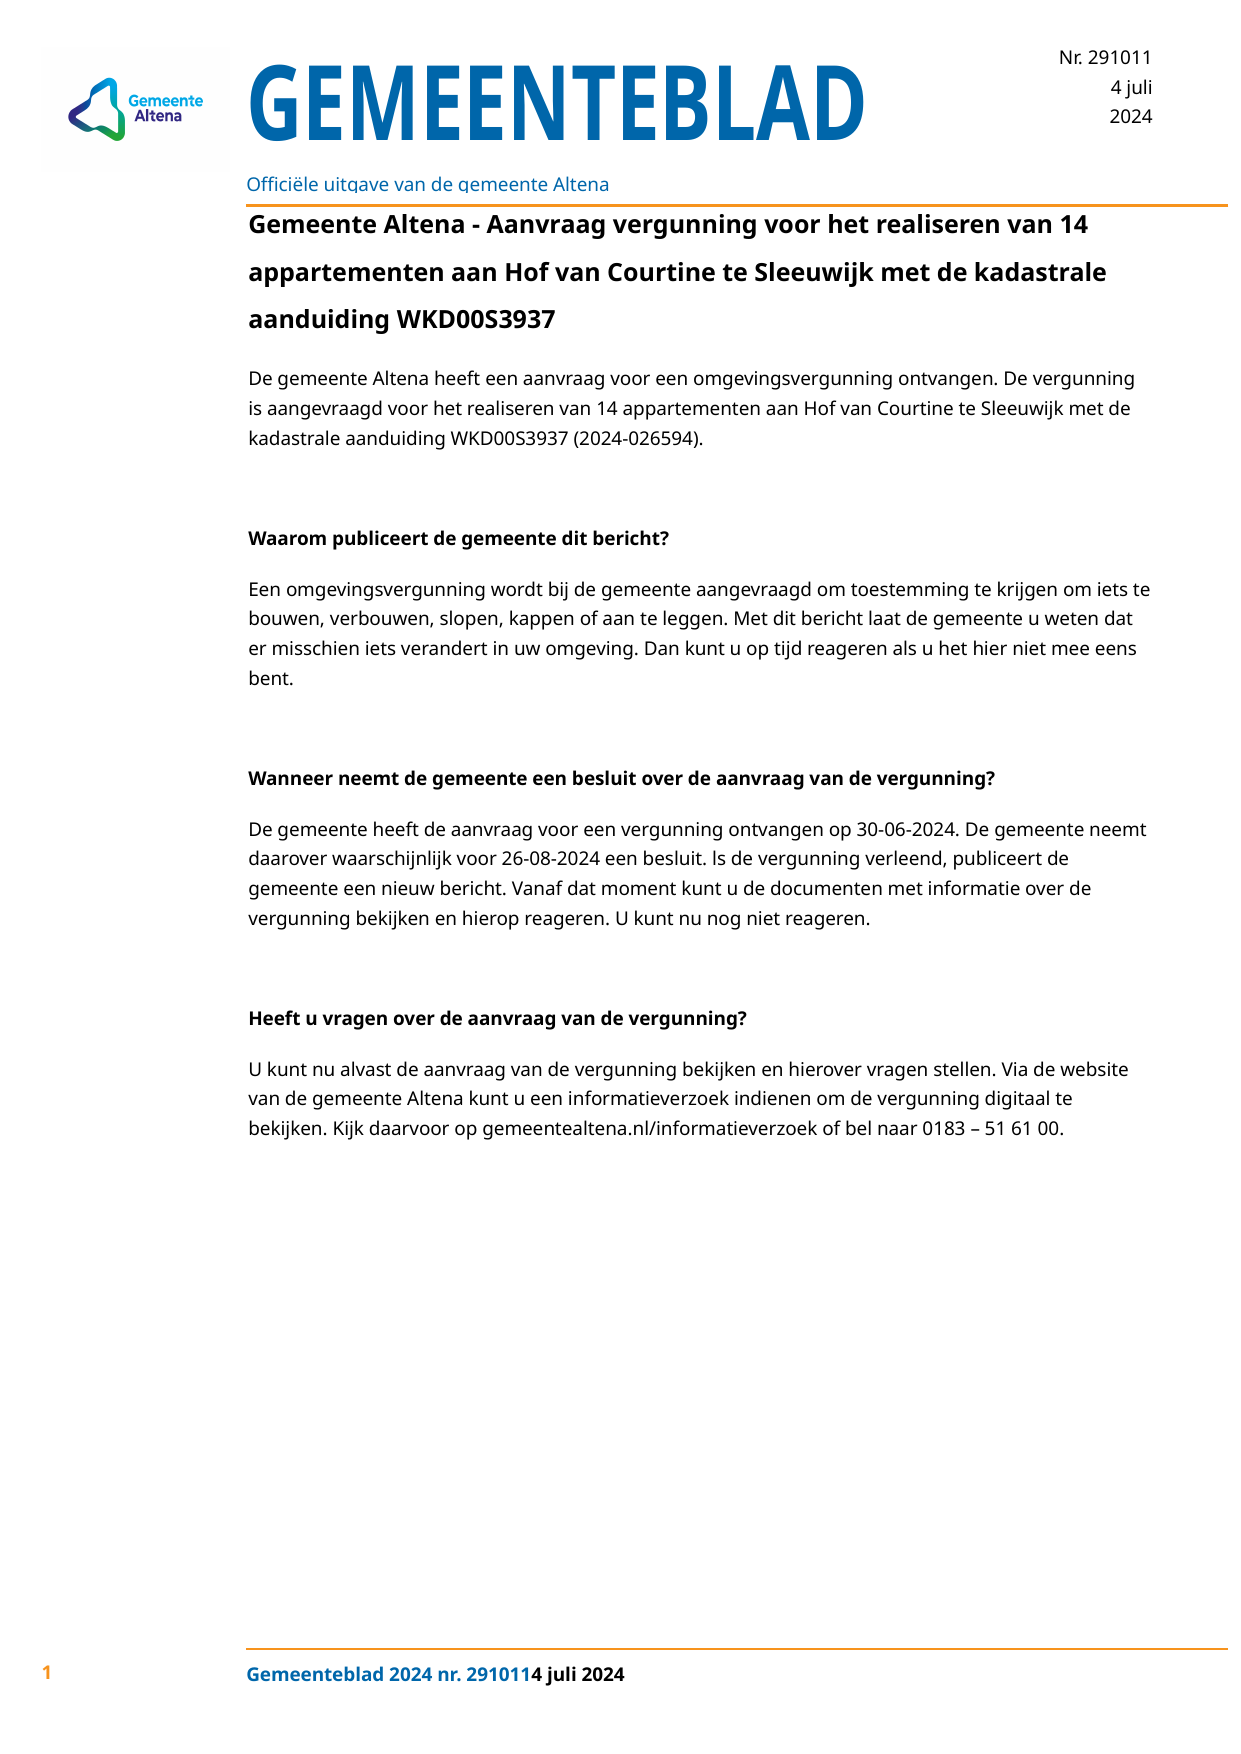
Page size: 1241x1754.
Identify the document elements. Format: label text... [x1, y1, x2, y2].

text Gemeente Altena - Aanvraag vergunning voor het realiseren van 14 appartementen aan Hof van Courtine te Sleeuwijk met de kadastrale aanduiding WKD00S3937 [248, 207, 1152, 336]
text Wanneer neemt de gemeente een besluit over de aanvraag van de vergunning? [248, 766, 1152, 791]
picture [41, 47, 231, 172]
text U kunt nu alvast de aanvraag van de vergunning bekijken en hierover vragen stellen. Via de website van de gemeente Altena kunt u een informatieverzoek indienen om de vergunning digitaal te bekijken. Kijk daarvoor op gemeentealtena.nl/informatieverzoek of bel naar 0183 – 51 61 00. [248, 1056, 1152, 1141]
text De gemeente Altena heeft een aanvraag voor een omgevingsvergunning ontvangen. De vergunning is aangevraagd voor het realiseren van 14 appartementen aan Hof van Courtine te Sleeuwijk met de kadastrale aanduiding WKD00S3937 (2024-026594). [248, 366, 1152, 450]
text Heeft u vragen over de aanvraag van de vergunning? [248, 1006, 1152, 1031]
text Waarom publiceert de gemeente dit bericht? [248, 526, 1152, 551]
text Een omgevingsvergunning wordt bij de gemeente aangevraagd om toestemming te krijgen om iets te bouwen, verbouwen, slopen, kappen of aan te leggen. Met dit bericht laat de gemeente u weten dat er misschien iets verandert in uw omgeving. Dan kunt u op tijd reageren als u het hier niet mee eens bent. [248, 576, 1152, 690]
text De gemeente heeft de aanvraag voor een vergunning ontvangen op 30-06-2024. De gemeente neemt daarover waarschijnlijk voor 26-08-2024 een besluit. ls de vergunning verleend, publiceert de gemeente een nieuw bericht. Vanaf dat moment kunt u de documenten met informatie over de vergunning bekijken en hierop reageren. U kunt nu nog niet reageren. [248, 816, 1152, 930]
